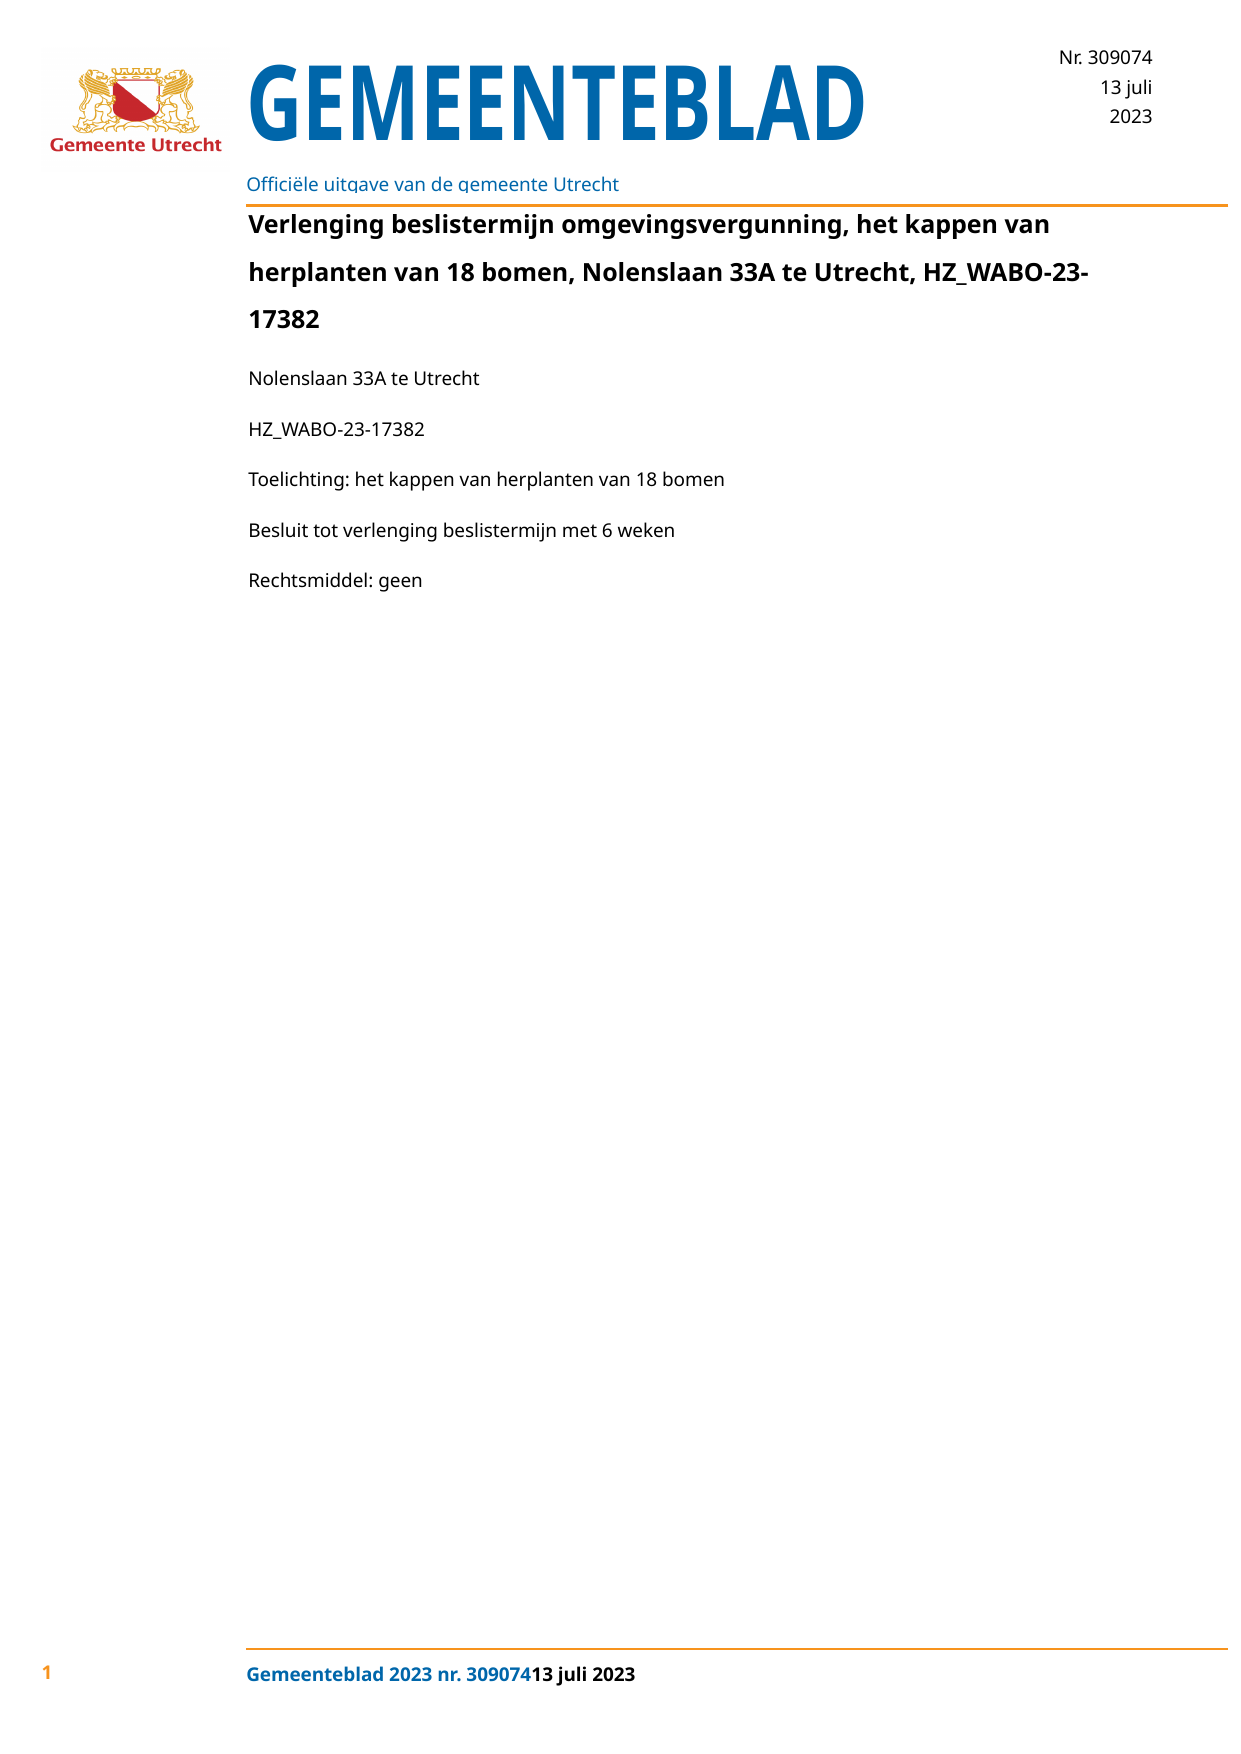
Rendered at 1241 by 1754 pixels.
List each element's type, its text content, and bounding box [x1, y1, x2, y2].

text Verlenging beslistermijn omgevingsvergunning, het kappen van herplanten van 18 bomen, Nolenslaan 33A te Utrecht, HZ_WABO-23-17382 [248, 207, 1152, 336]
text Besluit tot verlenging beslistermijn met 6 weken [248, 517, 1152, 542]
text Nolenslaan 33A te Utrecht [248, 366, 1152, 391]
text Toelichting: het kappen van herplanten van 18 bomen [248, 466, 1152, 492]
picture [41, 47, 231, 172]
text HZ_WABO-23-17382 [248, 416, 1152, 442]
text Rechtsmiddel: geen [248, 567, 1152, 593]
